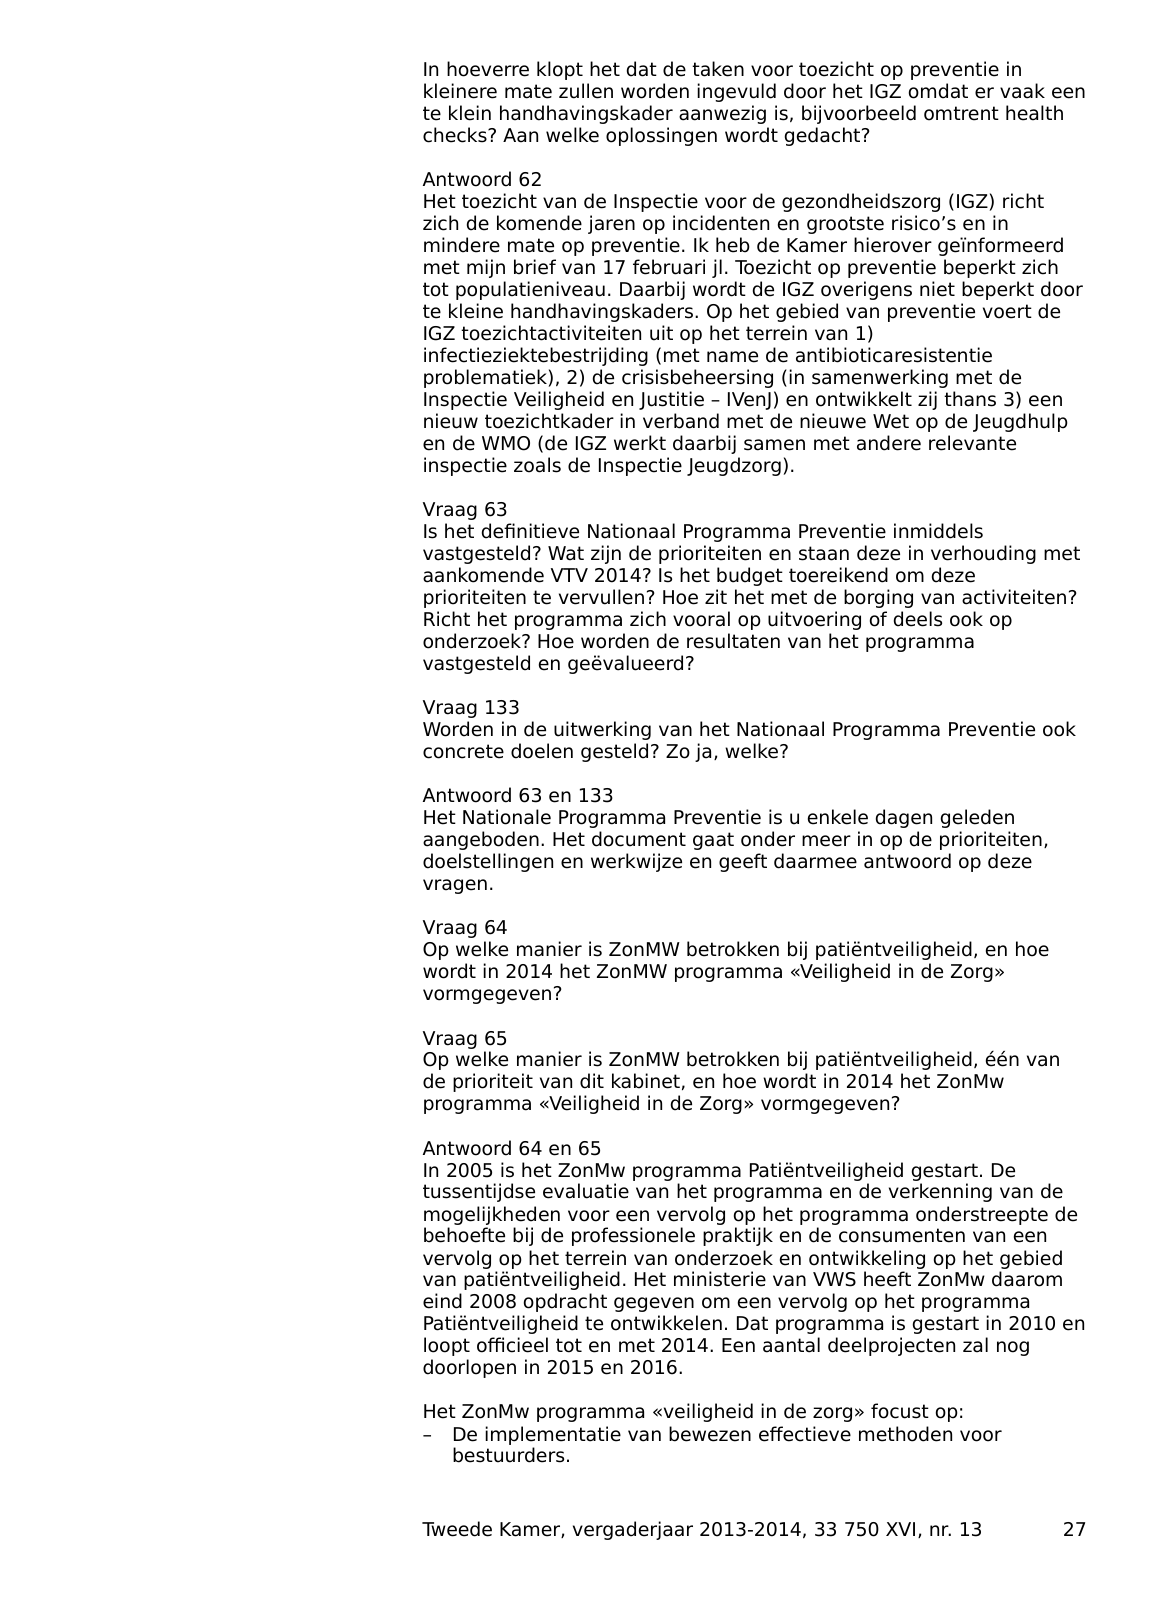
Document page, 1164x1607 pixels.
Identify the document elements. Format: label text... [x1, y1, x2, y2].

text Is het definitieve Nationaal Programma Preventie inmiddels vastgesteld? Wat zijn de prioriteiten en staan deze in verhouding met aankomende VTV 2014? Is het budget toereikend om deze prioriteiten te vervullen? Hoe zit het met de borging van activiteiten? Richt het programma zich vooral op uitvoering of deels ook op onderzoek? Hoe worden de resultaten van het programma vastgesteld en geëvalueerd? [422, 521, 1087, 675]
text Het Nationale Programma Preventie is u enkele dagen geleden aangeboden. Het document gaat onder meer in op de prioriteiten, doelstellingen en werkwijze en geeft daarmee antwoord op deze vragen. [422, 807, 1087, 895]
text Worden in de uitwerking van het Nationaal Programma Preventie ook concrete doelen gesteld? Zo ja, welke? [422, 719, 1087, 763]
text Het ZonMw programma «veiligheid in de zorg» focust op: [422, 1401, 1087, 1423]
text – De implementatie van bewezen effectieve methoden voor bestuurders. [422, 1423, 1087, 1467]
text Antwoord 62 [422, 169, 1087, 191]
text In 2005 is het ZonMw programma Patiëntveiligheid gestart. De tussentijdse evaluatie van het programma en de verkenning van de mogelijkheden voor een vervolg op het programma onderstreepte de behoefte bij de professionele praktijk en de consumenten van een vervolg op het terrein van onderzoek en ontwikkeling op het gebied van patiëntveiligheid. Het ministerie van VWS heeft ZonMw daarom eind 2008 opdracht gegeven om een vervolg op het programma Patiëntveiligheid te ontwikkelen. Dat programma is gestart in 2010 en loopt officieel tot en met 2014. Een aantal deelprojecten zal nog doorlopen in 2015 en 2016. [422, 1159, 1087, 1379]
text Antwoord 63 en 133 [422, 785, 1087, 807]
text Vraag 64 [422, 917, 1087, 939]
text In hoeverre klopt het dat de taken voor toezicht op preventie in kleinere mate zullen worden ingevuld door het IGZ omdat er vaak een te klein handhavingskader aanwezig is, bijvoorbeeld omtrent health checks? Aan welke oplossingen wordt gedacht? [422, 59, 1087, 147]
text Antwoord 64 en 65 [422, 1137, 1087, 1159]
text Vraag 65 [422, 1027, 1087, 1049]
text Vraag 63 [422, 499, 1087, 521]
text Op welke manier is ZonMW betrokken bij patiëntveiligheid, één van de prioriteit van dit kabinet, en hoe wordt in 2014 het ZonMw programma «Veiligheid in de Zorg» vormgegeven? [422, 1049, 1087, 1115]
text Op welke manier is ZonMW betrokken bij patiëntveiligheid, en hoe wordt in 2014 het ZonMW programma «Veiligheid in de Zorg» vormgegeven? [422, 939, 1087, 1005]
text Vraag 133 [422, 697, 1087, 719]
text Het toezicht van de Inspectie voor de gezondheidszorg (IGZ) richt zich de komende jaren op incidenten en grootste risico’s en in mindere mate op preventie. Ik heb de Kamer hierover geïnformeerd met mijn brief van 17 februari jl. Toezicht op preventie beperkt zich tot populatieniveau. Daarbij wordt de IGZ overigens niet beperkt door te kleine handhavingskaders. Op het gebied van preventie voert de IGZ toezichtactiviteiten uit op het terrein van 1) infectieziektebestrijding (met name de antibioticaresistentie problematiek), 2) de crisisbeheersing (in samenwerking met de Inspectie Veiligheid en Justitie – IVenJ) en ontwikkelt zij thans 3) een nieuw toezichtkader in verband met de nieuwe Wet op de Jeugdhulp en de WMO (de IGZ werkt daarbij samen met andere relevante inspectie zoals de Inspectie Jeugdzorg). [422, 191, 1087, 477]
